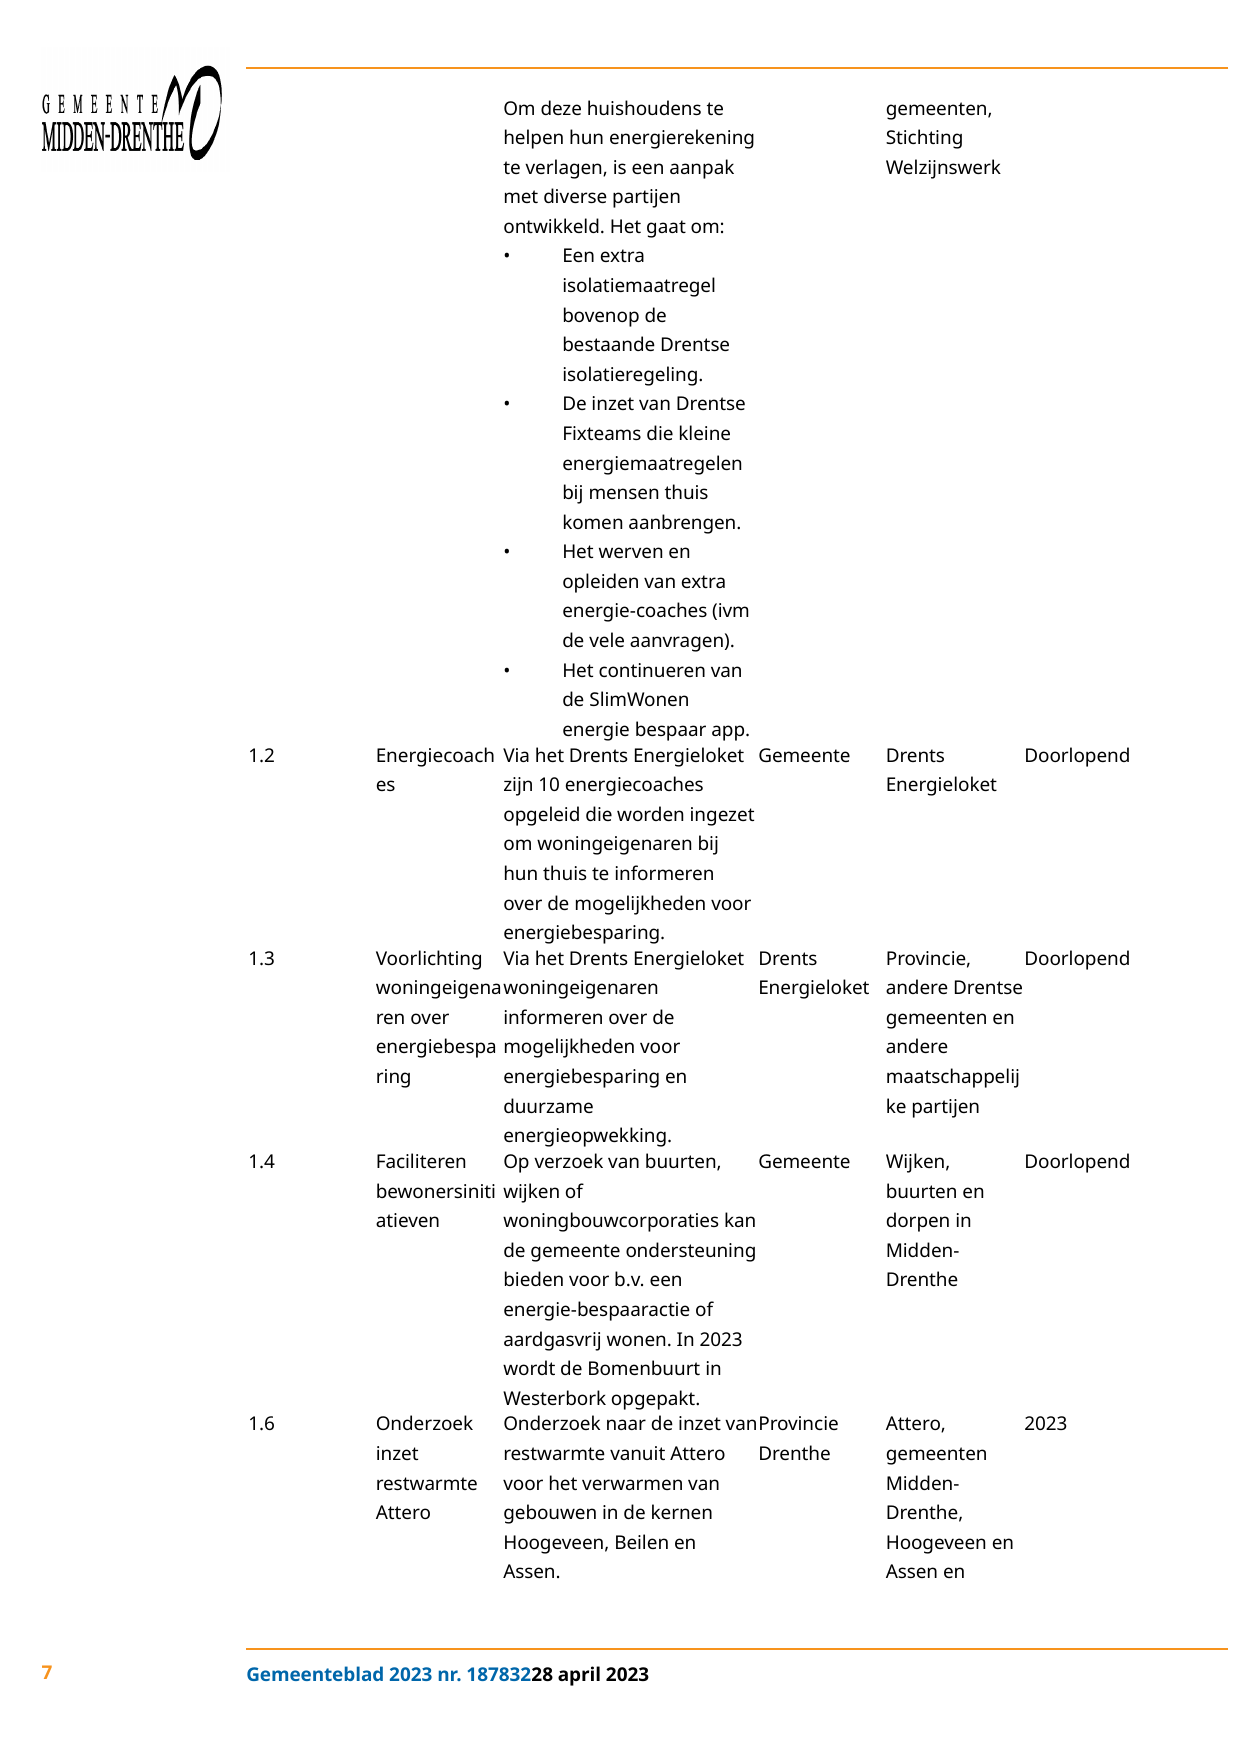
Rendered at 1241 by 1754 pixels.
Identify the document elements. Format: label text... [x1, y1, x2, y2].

table_cell gemeenten, Stichting Welzijnswerk [886, 95, 1024, 742]
table_cell Wijken, buurten en dorpen in Midden-Drenthe [886, 1148, 1024, 1411]
table_cell Gemeente [758, 742, 886, 945]
table_cell 2023 [1024, 1411, 1152, 1584]
table_cell Doorlopend [1024, 1148, 1152, 1411]
table_cell [248, 95, 376, 742]
table_cell 1.3 [248, 945, 376, 1148]
table_cell Attero, gemeenten Midden-Drenthe, Hoogeveen en Assen en [886, 1411, 1024, 1584]
table_cell Provincie, andere Drentse gemeenten en andere maatschappelijke partijen [886, 945, 1024, 1148]
table_cell Energiecoaches [376, 742, 503, 945]
table_cell Onderzoek inzet restwarmte Attero [376, 1411, 503, 1584]
table_cell 1.4 [248, 1148, 376, 1411]
table_cell 1.6 [248, 1411, 376, 1584]
table_cell [376, 95, 503, 742]
table_cell [1024, 95, 1152, 742]
picture [41, 47, 231, 172]
table_cell [758, 95, 886, 742]
table_cell Doorlopend [1024, 945, 1152, 1148]
table_cell Voorlichting woningeigenaren over energiebesparing [376, 945, 503, 1148]
table_cell Drents Energieloket [758, 945, 886, 1148]
table_cell Via het Drents Energieloket woningeigenaren informeren over de mogelijkheden voor energiebesparing en duurzame energieopwekking. [503, 945, 758, 1148]
table_cell Drents Energieloket [886, 742, 1024, 945]
table_cell Op verzoek van buurten, wijken of woningbouwcorporaties kan de gemeente ondersteuning bieden voor b.v. een energie-bespaaractie of aardgasvrij wonen. In 2023 wordt de Bomenbuurt in Westerbork opgepakt. [503, 1148, 758, 1411]
table_cell Gemeente [758, 1148, 886, 1411]
table_cell Onderzoek naar de inzet van restwarmte vanuit Attero voor het verwarmen van gebouwen in de kernen Hoogeveen, Beilen en Assen. [503, 1411, 758, 1584]
table_cell Provincie Drenthe [758, 1411, 886, 1584]
table_cell Doorlopend [1024, 742, 1152, 945]
table_cell Faciliteren bewonersinitiatieven [376, 1148, 503, 1411]
table_cell 1.2 [248, 742, 376, 945]
table_cell Om deze huishoudens te helpen hun energierekening te verlagen, is een aanpak met diverse partijen ontwikkeld. Het gaat om: Een extra isolatiemaatregel bovenop de bestaande Drentse isolatieregeling. De inzet van Drentse Fixteams die kleine energiemaatregelen bij mensen thuis komen aanbrengen. Het werven en opleiden van extra energie-coaches (ivm de vele aanvragen). Het continueren van de SlimWonen energie bespaar app. [503, 95, 758, 742]
table_cell Via het Drents Energieloket zijn 10 energiecoaches opgeleid die worden ingezet om woningeigenaren bij hun thuis te informeren over de mogelijkheden voor energiebesparing. [503, 742, 758, 945]
